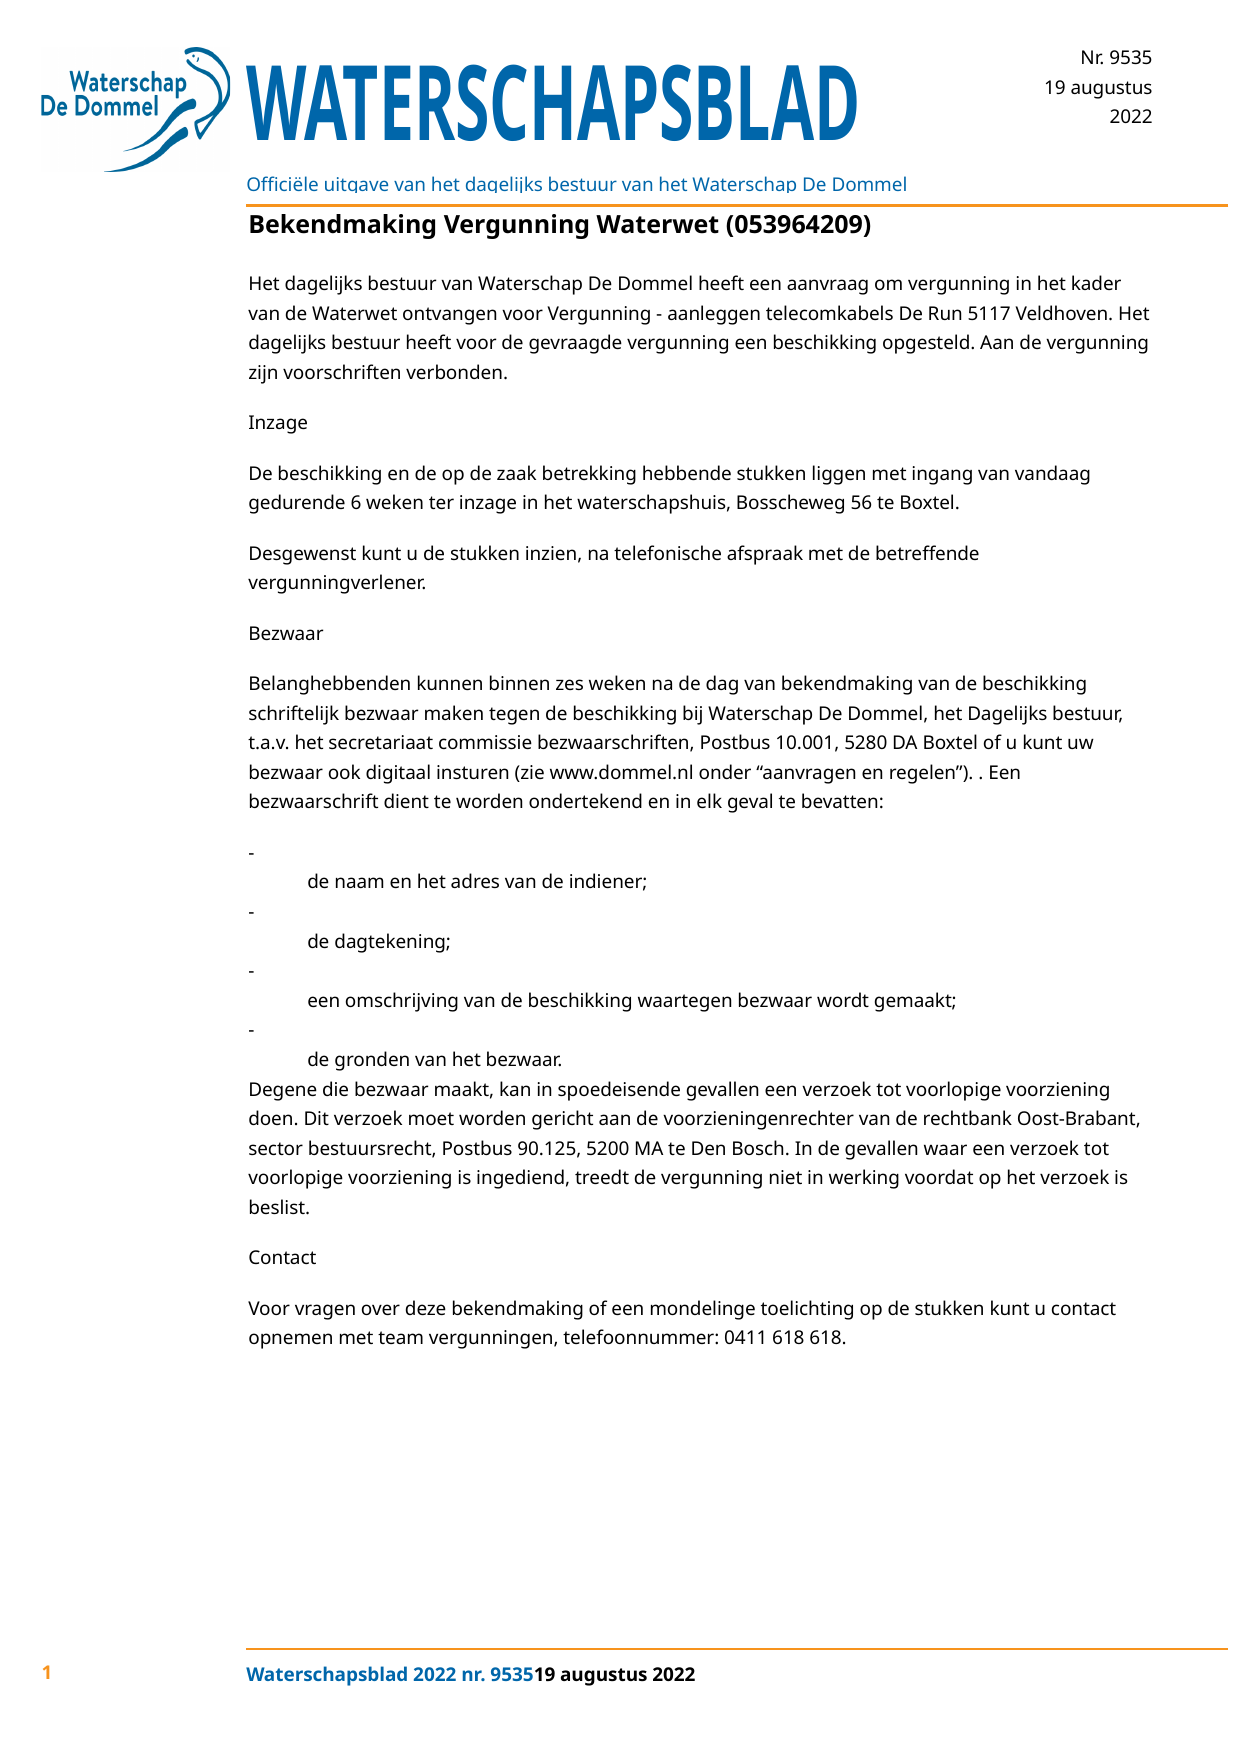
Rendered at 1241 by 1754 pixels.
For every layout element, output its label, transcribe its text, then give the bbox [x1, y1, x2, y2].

text Het dagelijks bestuur van Waterschap De Dommel heeft een aanvraag om vergunning in het kader van de Waterwet ontvangen voor Vergunning - aanleggen telecomkabels De Run 5117 Veldhoven. Het dagelijks bestuur heeft voor de gevraagde vergunning een beschikking opgesteld. Aan de vergunning zijn voorschriften verbonden. [248, 270, 1152, 385]
text Contact [248, 1244, 1152, 1270]
list de dagtekening; [248, 928, 1152, 953]
picture [204, 47, 231, 76]
list een omschrijving van de beschikking waartegen bezwaar wordt gemaakt; [248, 987, 1152, 1013]
list de gronden van het bezwaar. [248, 1046, 1152, 1072]
text Bezwaar [248, 620, 1152, 646]
list de naam en het adres van de indiener; [248, 869, 1152, 894]
text De beschikking en de op de zaak betrekking hebbende stukken liggen met ingang van vandaag gedurende 6 weken ter inzage in het waterschapshuis, Bosscheweg 56 te Boxtel. [248, 460, 1152, 515]
text Belanghebbenden kunnen binnen zes weken na de dag van bekendmaking van de beschikking schriftelijk bezwaar maken tegen de beschikking bij Waterschap De Dommel, het Dagelijks bestuur, t.a.v. het secretariaat commissie bezwaarschriften, Postbus 10.001, 5280 DA Boxtel of u kunt uw bezwaar ook digitaal insturen (zie www.dommel.nl onder “aanvragen en regelen”). . Een bezwaarschrift dient te worden ondertekend en in elk geval te bevatten: [248, 670, 1152, 814]
picture [198, 118, 210, 131]
picture [41, 47, 231, 172]
text Bekendmaking Vergunning Waterwet (053964209) [248, 207, 1152, 241]
picture [45, 99, 51, 111]
text Desgewenst kunt u de stukken inzien, na telefonische afspraak met de betreffende vergunningverlener. [248, 540, 1152, 595]
text Degene die bezwaar maakt, kan in spoedeisende gevallen een verzoek tot voorlopige voorziening doen. Dit verzoek moet worden gericht aan de voorzieningenrechter van de rechtbank Oost-Brabant, sector bestuursrecht, Postbus 90.125, 5200 MA te Den Bosch. In de gevallen waar een verzoek tot voorlopige voorziening is ingediend, treedt de vergunning niet in werking voordat op het verzoek is beslist. [248, 1076, 1152, 1220]
text Voor vragen over deze bekendmaking of een mondelinge toelichting op de stukken kunt u contact opnemen met team vergunningen, telefoonnummer: 0411 618 618. [248, 1295, 1152, 1350]
text Inzage [248, 409, 1152, 435]
